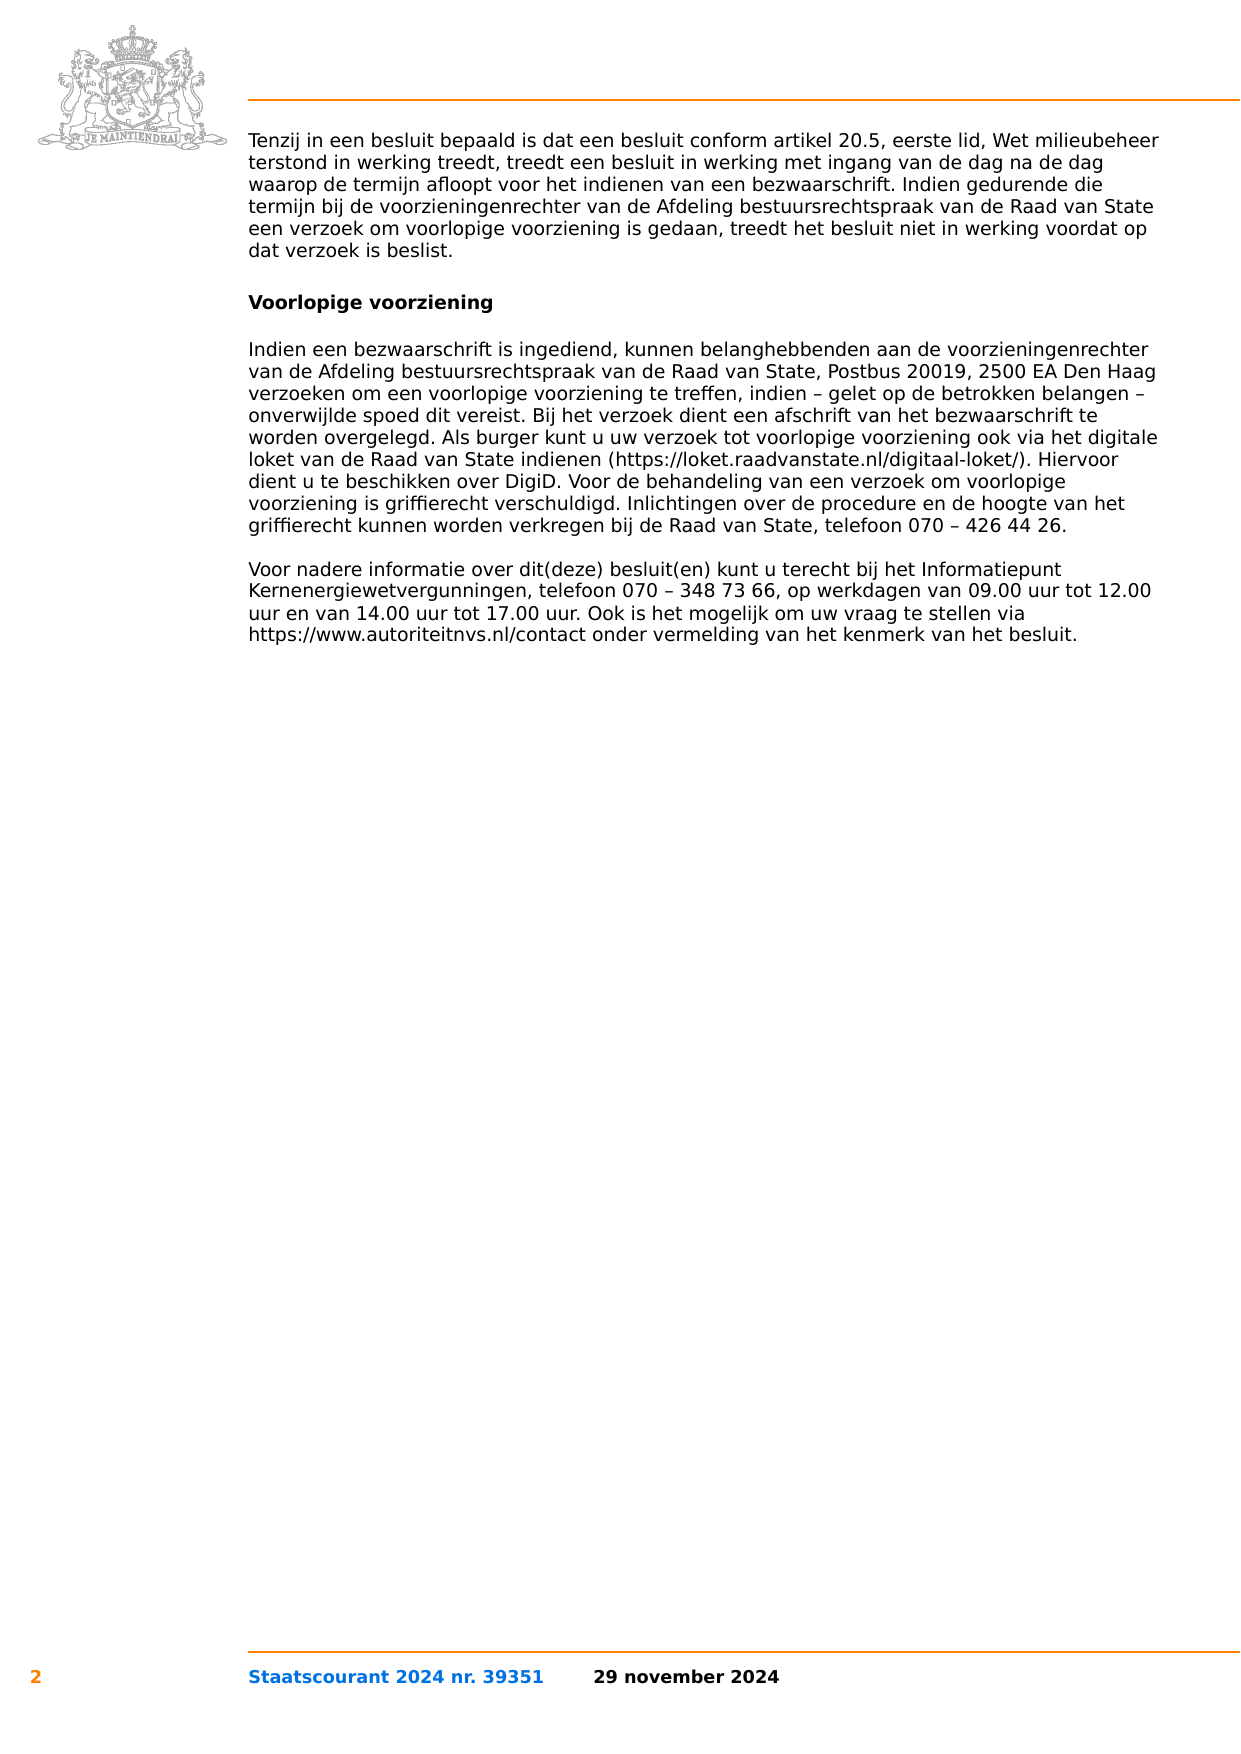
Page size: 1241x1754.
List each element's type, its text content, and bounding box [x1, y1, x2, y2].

text Tenzij in een besluit bepaald is dat een besluit conform artikel 20.5, eerste lid, Wet milieubeheer terstond in werking treedt, treedt een besluit in werking met ingang van de dag na de dag waarop de termijn afloopt voor het indienen van een bezwaarschrift. Indien gedurende die termijn bij de voorzieningenrechter van de Afdeling bestuursrechtspraak van de Raad van State een verzoek om voorlopige voorziening is gedaan, treedt het besluit niet in werking voordat op dat verzoek is beslist. [248, 130, 1163, 262]
subtitle Voorlopige voorziening [248, 292, 1163, 314]
text Voor nadere informatie over dit(deze) besluit(en) kunt u terecht bij het Informatiepunt Kernenergiewetvergunningen, telefoon 070 – 348 73 66, op werkdagen van 09.00 uur tot 12.00 uur en van 14.00 uur tot 17.00 uur. Ook is het mogelijk om uw vraag te stellen via https://www.autoriteitnvs.nl/contact onder vermelding van het kenmerk van het besluit. [248, 558, 1163, 646]
picture [38, 25, 227, 150]
text Indien een bezwaarschrift is ingediend, kunnen belanghebbenden aan de voorzieningenrechter van de Afdeling bestuursrechtspraak van de Raad van State, Postbus 20019, 2500 EA Den Haag verzoeken om een voorlopige voorziening te treffen, indien – gelet op de betrokken belangen – onverwijlde spoed dit vereist. Bij het verzoek dient een afschrift van het bezwaarschrift te worden overgelegd. Als burger kunt u uw verzoek tot voorlopige voorziening ook via het digitale loket van de Raad van State indienen (https://loket.raadvanstate.nl/digitaal-loket/). Hiervoor dient u te beschikken over DigiD. Voor de behandeling van een verzoek om voorlopige voorziening is griffierecht verschuldigd. Inlichtingen over de procedure en de hoogte van het griffierecht kunnen worden verkregen bij de Raad van State, telefoon 070 – 426 44 26. [248, 339, 1163, 537]
